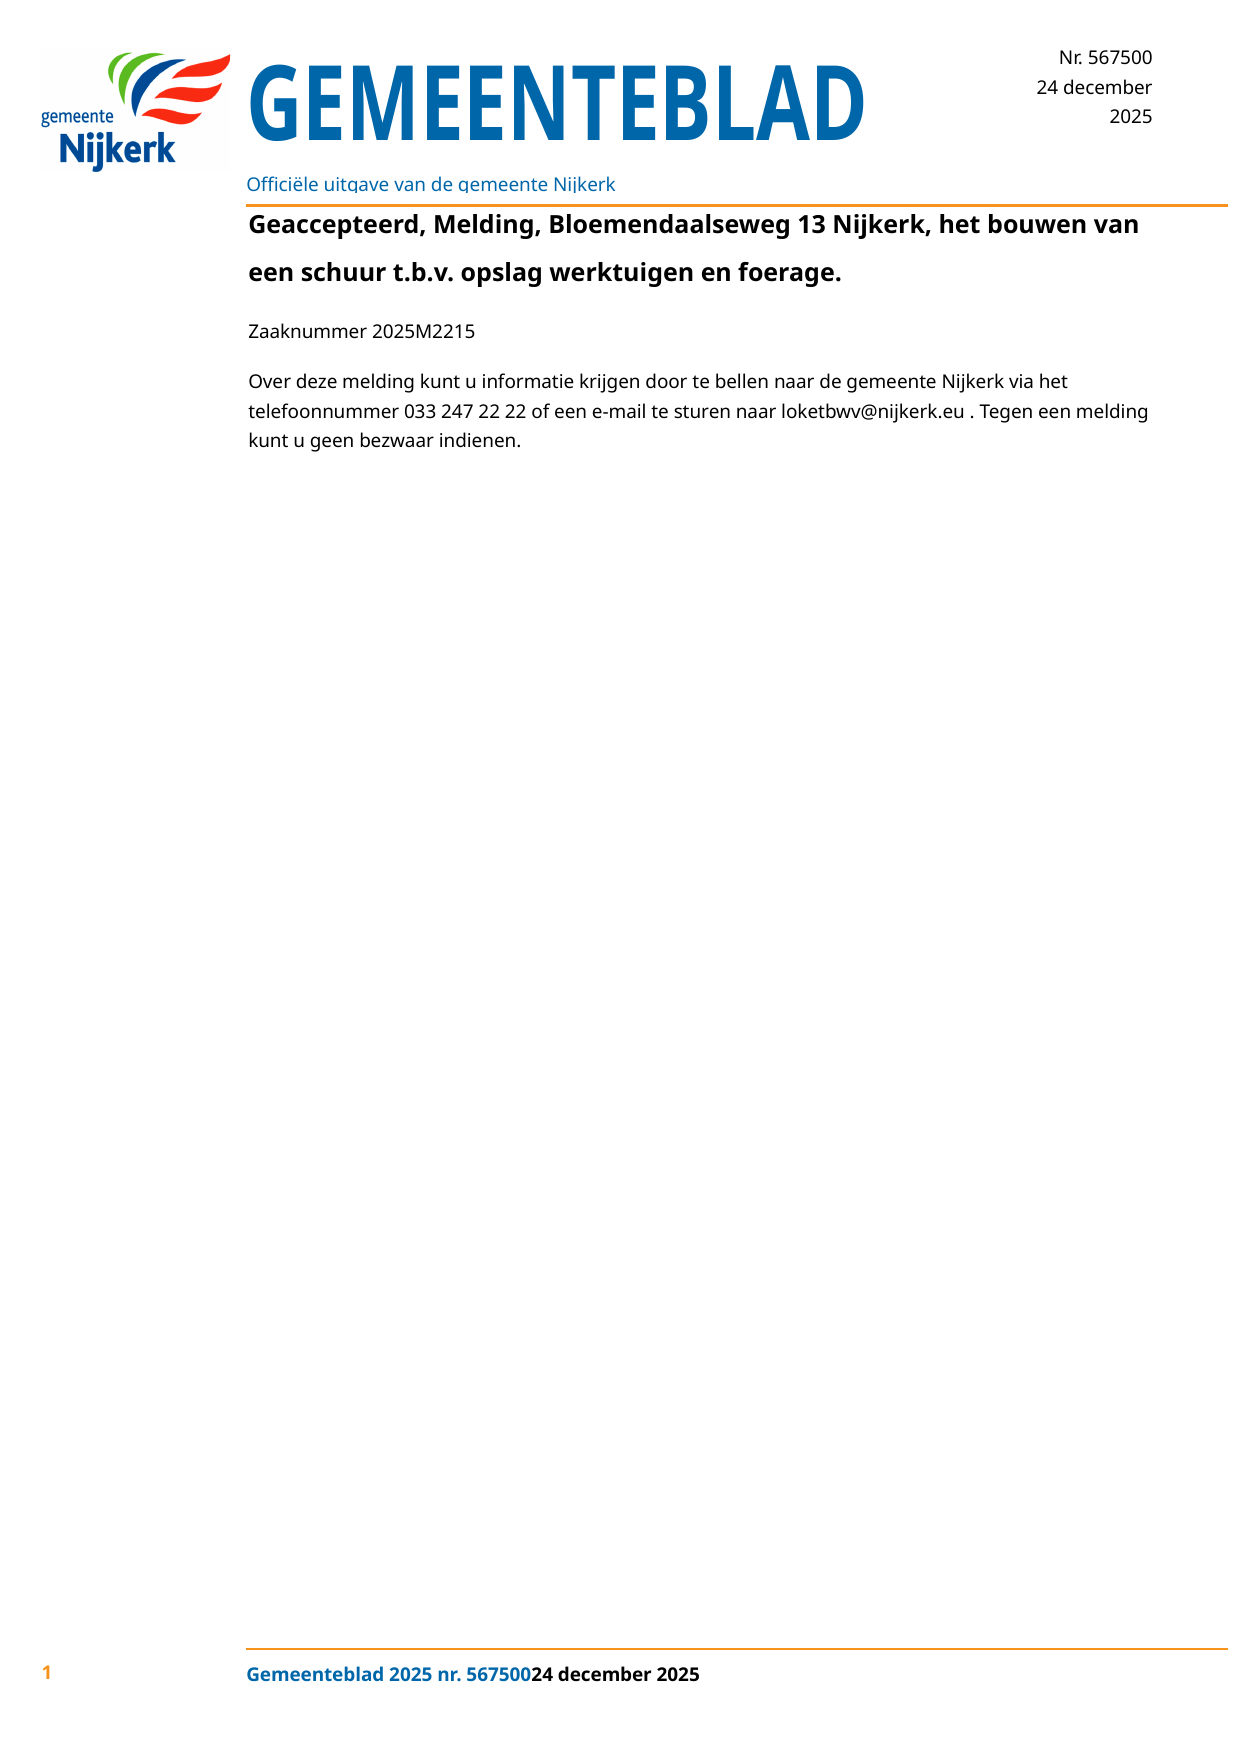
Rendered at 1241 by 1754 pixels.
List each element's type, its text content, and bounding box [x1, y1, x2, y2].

picture [41, 47, 231, 172]
text Geaccepteerd, Melding, Bloemendaalseweg 13 Nijkerk, het bouwen van een schuur t.b.v. opslag werktuigen en foerage. [248, 207, 1152, 288]
text Over deze melding kunt u informatie krijgen door te bellen naar de gemeente Nijkerk via het telefoonnummer 033 247 22 22 of een e-mail te sturen naar loketbwv@nijkerk.eu . Tegen een melding kunt u geen bezwaar indienen. [248, 368, 1152, 453]
text Zaaknummer 2025M2215 [248, 318, 1152, 344]
